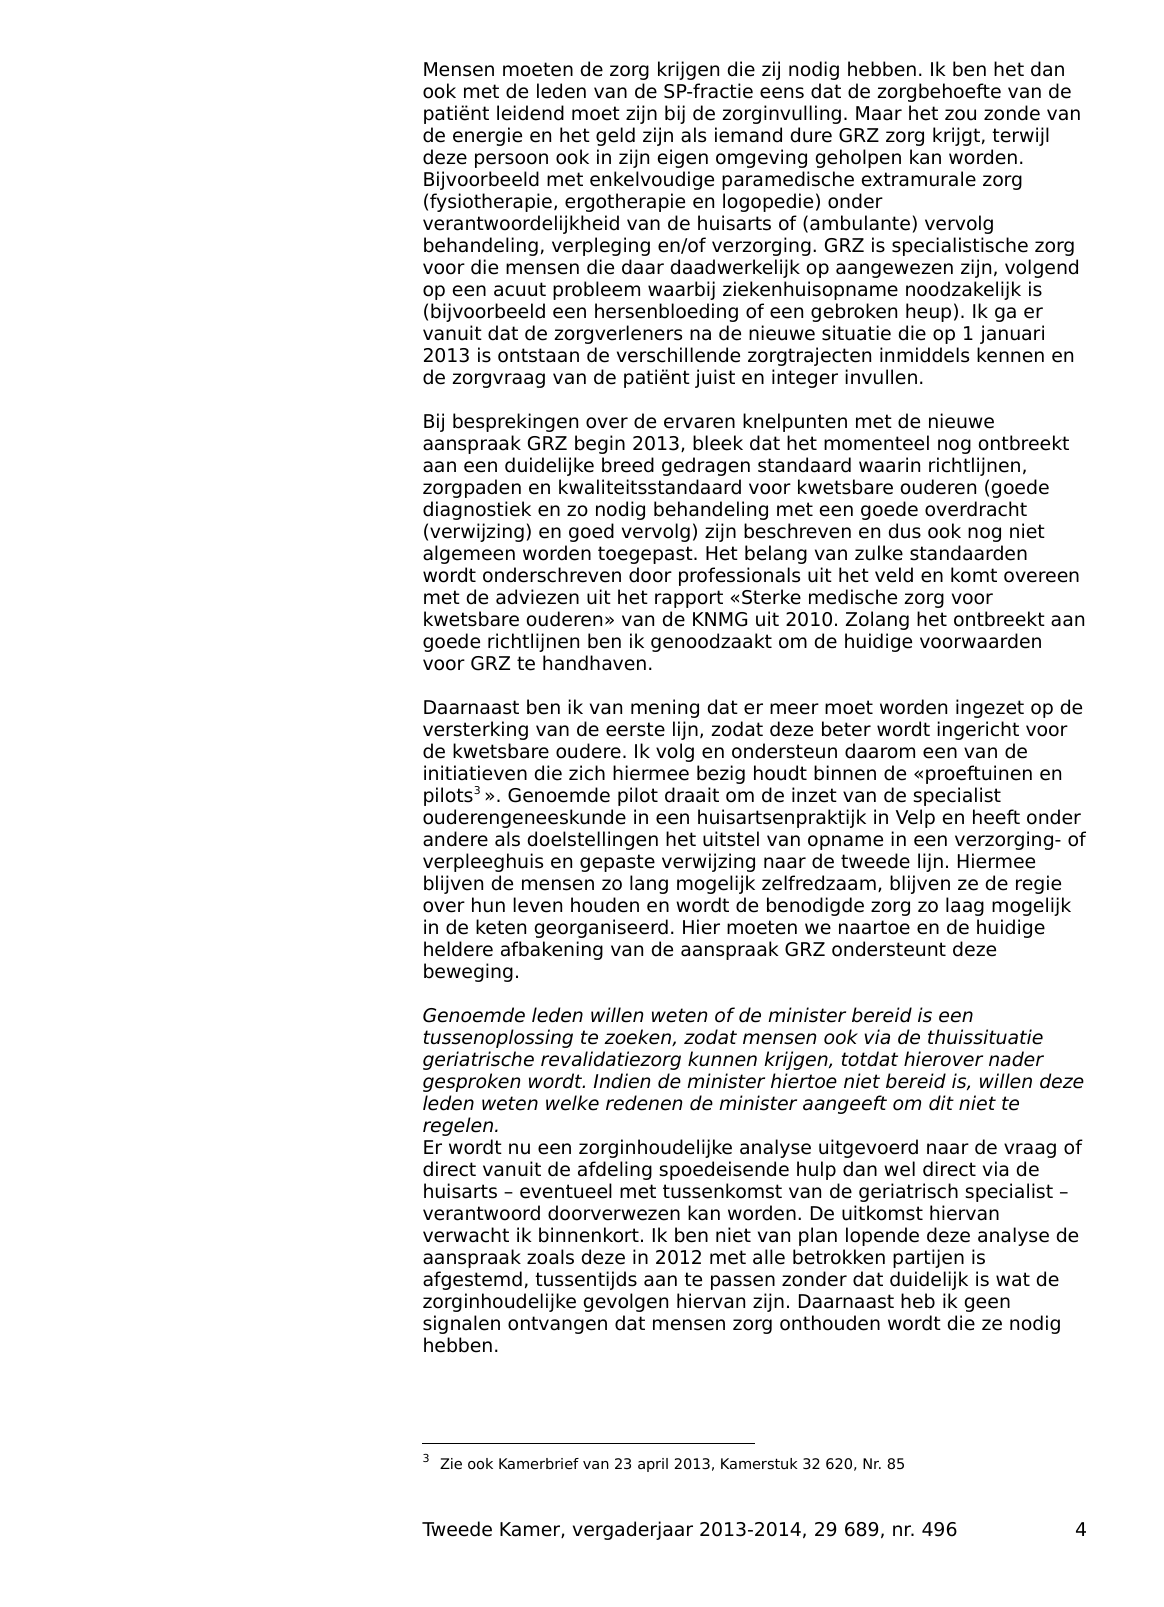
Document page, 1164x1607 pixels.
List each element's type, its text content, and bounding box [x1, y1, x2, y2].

text Mensen moeten de zorg krijgen die zij nodig hebben. Ik ben het dan ook met de leden van de SP-fractie eens dat de zorgbehoefte van de patiënt leidend moet zijn bij de zorginvulling. Maar het zou zonde van de energie en het geld zijn als iemand dure GRZ zorg krijgt, terwijl deze persoon ook in zijn eigen omgeving geholpen kan worden. Bijvoorbeeld met enkelvoudige paramedische extramurale zorg (fysiotherapie, ergotherapie en logopedie) onder verantwoordelijkheid van de huisarts of (ambulante) vervolg behandeling, verpleging en/of verzorging. GRZ is specialistische zorg voor die mensen die daar daadwerkelijk op aangewezen zijn, volgend op een acuut probleem waarbij ziekenhuisopname noodzakelijk is (bijvoorbeeld een hersenbloeding of een gebroken heup). Ik ga er vanuit dat de zorgverleners na de nieuwe situatie die op 1 januari 2013 is ontstaan de verschillende zorgtrajecten inmiddels kennen en de zorgvraag van de patiënt juist en integer invullen. [422, 59, 1087, 389]
text Zie ook Kamerbrief van 23 april 2013, Kamerstuk 32 620, Nr. 85 [422, 1452, 1087, 1474]
text Genoemde leden willen weten of de minister bereid is een tussenoplossing te zoeken, zodat mensen ook via de thuissituatie geriatrische revalidatiezorg kunnen krijgen, totdat hierover nader gesproken wordt. Indien de minister hiertoe niet bereid is, willen deze leden weten welke redenen de minister aangeeft om dit niet te regelen. [422, 1005, 1087, 1137]
text Daarnaast ben ik van mening dat er meer moet worden ingezet op de versterking van de eerste lijn, zodat deze beter wordt ingericht voor de kwetsbare oudere. Ik volg en ondersteun daarom een van de initiatieven die zich hiermee bezig houdt binnen de «proeftuinen en pilots». Genoemde pilot draait om de inzet van de specialist ouderengeneeskunde in een huisartsenpraktijk in Velp en heeft onder andere als doelstellingen het uitstel van opname in een verzorging- of verpleeghuis en gepaste verwijzing naar de tweede lijn. Hiermee blijven de mensen zo lang mogelijk zelfredzaam, blijven ze de regie over hun leven houden en wordt de benodigde zorg zo laag mogelijk in de keten georganiseerd. Hier moeten we naartoe en de huidige heldere afbakening van de aanspraak GRZ ondersteunt deze beweging. [422, 697, 1087, 983]
text Er wordt nu een zorginhoudelijke analyse uitgevoerd naar de vraag of direct vanuit de afdeling spoedeisende hulp dan wel direct via de huisarts – eventueel met tussenkomst van de geriatrisch specialist – verantwoord doorverwezen kan worden. De uitkomst hiervan verwacht ik binnenkort. Ik ben niet van plan lopende deze analyse de aanspraak zoals deze in 2012 met alle betrokken partijen is afgestemd, tussentijds aan te passen zonder dat duidelijk is wat de zorginhoudelijke gevolgen hiervan zijn. Daarnaast heb ik geen signalen ontvangen dat mensen zorg onthouden wordt die ze nodig hebben. [422, 1137, 1087, 1356]
text Bij besprekingen over de ervaren knelpunten met de nieuwe aanspraak GRZ begin 2013, bleek dat het momenteel nog ontbreekt aan een duidelijke breed gedragen standaard waarin richtlijnen, zorgpaden en kwaliteitsstandaard voor kwetsbare ouderen (goede diagnostiek en zo nodig behandeling met een goede overdracht (verwijzing) en goed vervolg) zijn beschreven en dus ook nog niet algemeen worden toegepast. Het belang van zulke standaarden wordt onderschreven door professionals uit het veld en komt overeen met de adviezen uit het rapport «Sterke medische zorg voor kwetsbare ouderen» van de KNMG uit 2010. Zolang het ontbreekt aan goede richtlijnen ben ik genoodzaakt om de huidige voorwaarden voor GRZ te handhaven. [422, 411, 1087, 675]
